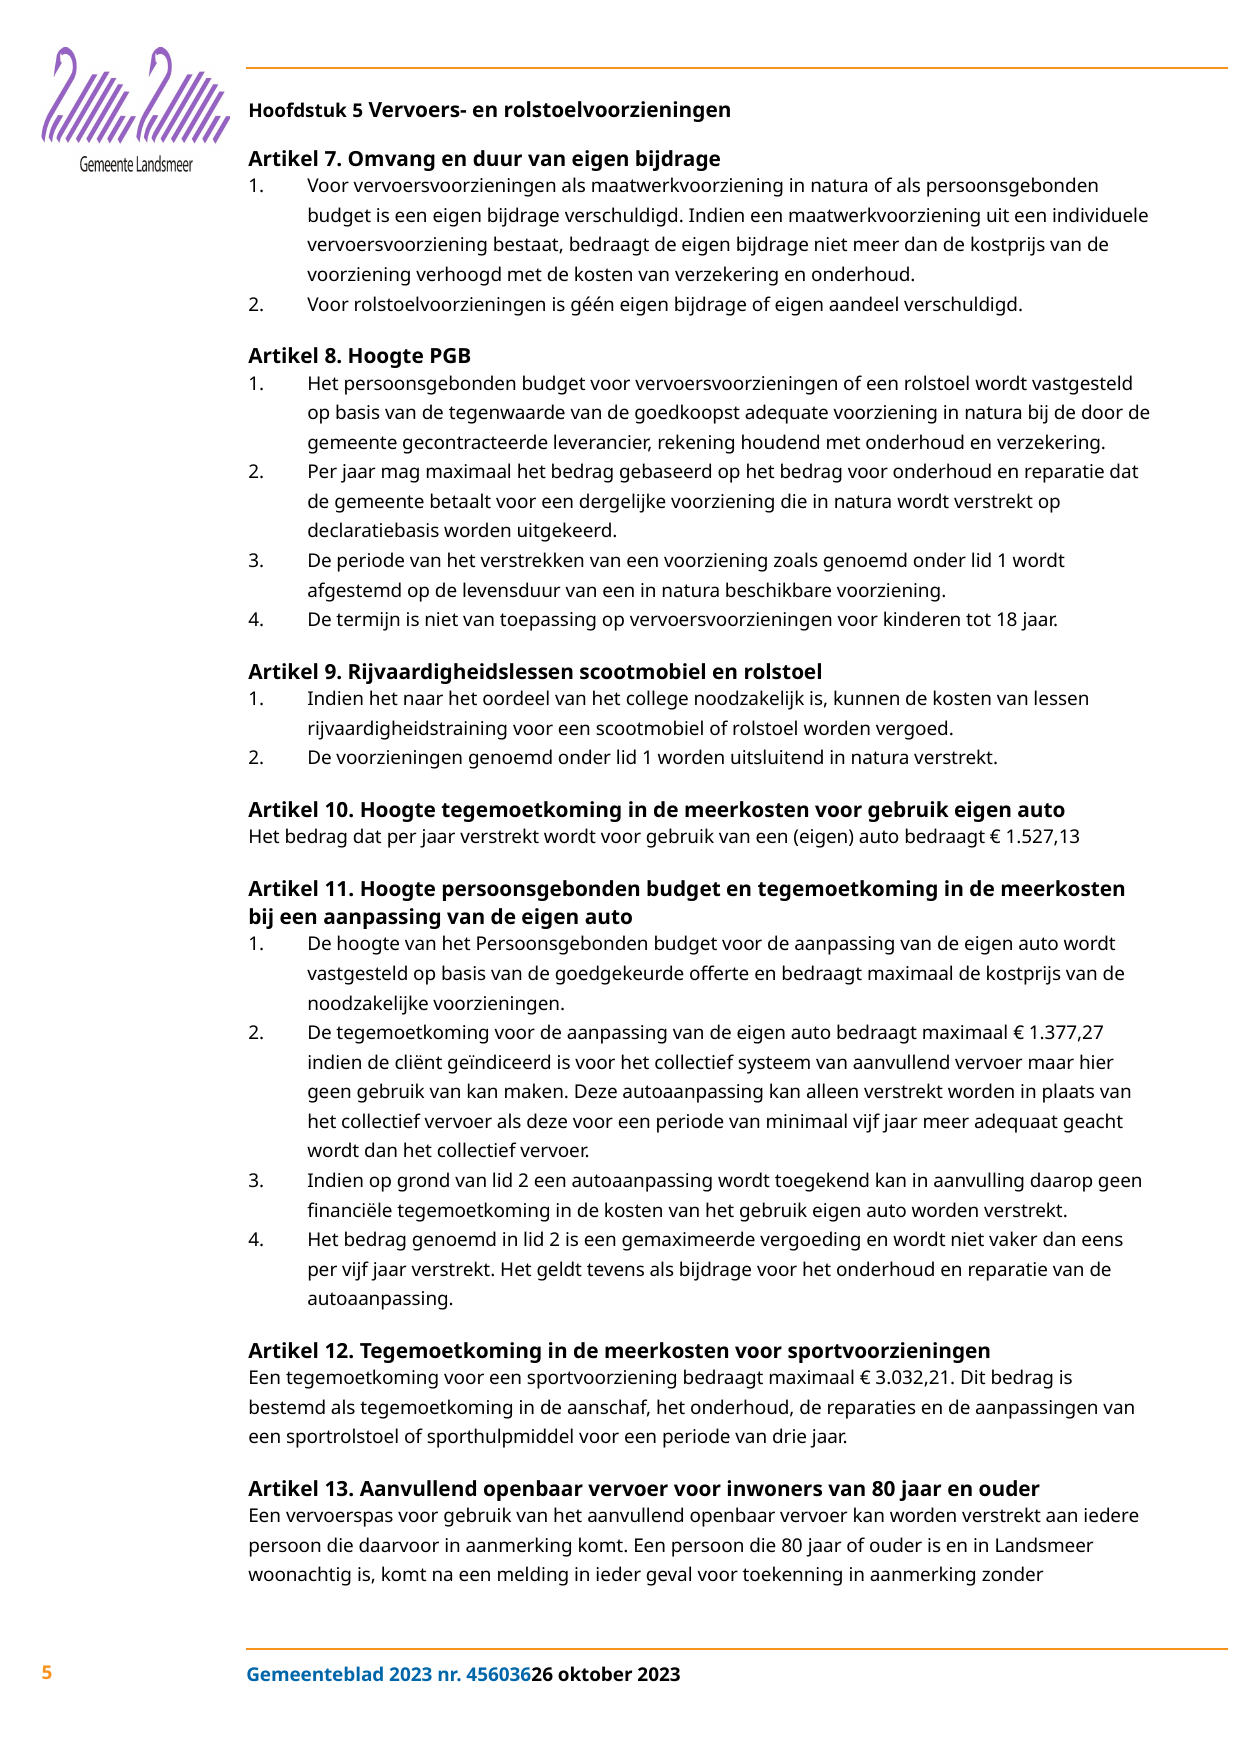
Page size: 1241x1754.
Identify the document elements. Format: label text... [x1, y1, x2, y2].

list De hoogte van het Persoonsgebonden budget voor de aanpassing van de eigen auto wordt vastgesteld op basis van de goedgekeurde offerte en bedraagt maximaal de kostprijs van de noodzakelijke voorzieningen. [248, 931, 1152, 1015]
text Artikel 10. Hoogte tegemoetkoming in de meerkosten voor gebruik eigen auto [248, 795, 1152, 823]
text Artikel 8. Hoogte PGB [248, 341, 1152, 370]
text Het bedrag dat per jaar verstrekt wordt voor gebruik van een (eigen) auto bedraagt € 1.527,13 [248, 823, 1152, 849]
text Een tegemoetkoming voor een sportvoorziening bedraagt maximaal € 3.032,21. Dit bedrag is bestemd als tegemoetkoming in de aanschaf, het onderhoud, de reparaties en de aanpassingen van een sportrolstoel of sporthulpmiddel voor een periode van drie jaar. [248, 1364, 1152, 1449]
text Artikel 7. Omvang en duur van eigen bijdrage [248, 144, 1152, 172]
list De periode van het verstrekken van een voorziening zoals genoemd onder lid 1 wordt afgestemd op de levensduur van een in natura beschikbare voorziening. [248, 547, 1152, 602]
list Voor rolstoelvoorzieningen is géén eigen bijdrage of eigen aandeel verschuldigd. [248, 291, 1152, 317]
text Artikel 13. Aanvullend openbaar vervoer voor inwoners van 80 jaar en ouder [248, 1474, 1152, 1502]
list Indien het naar het oordeel van het college noodzakelijk is, kunnen de kosten van lessen rijvaardigheidstraining voor een scootmobiel of rolstoel worden vergoed. [248, 685, 1152, 741]
list De voorzieningen genoemd onder lid 1 worden uitsluitend in natura verstrekt. [248, 744, 1152, 770]
text Artikel 9. Rijvaardigheidslessen scootmobiel en rolstoel [248, 657, 1152, 685]
text Artikel 11. Hoogte persoonsgebonden budget en tegemoetkoming in de meerkosten bij een aanpassing van de eigen auto [248, 874, 1152, 931]
list De tegemoetkoming voor de aanpassing van de eigen auto bedraagt maximaal € 1.377,27 indien de cliënt geïndiceerd is voor het collectief systeem van aanvullend vervoer maar hier geen gebruik van kan maken. Deze autoaanpassing kan alleen verstrekt worden in plaats van het collectief vervoer als deze voor een periode van minimaal vijf jaar meer adequaat geacht wordt dan het collectief vervoer. [248, 1019, 1152, 1163]
list Per jaar mag maximaal het bedrag gebaseerd op het bedrag voor onderhoud en reparatie dat de gemeente betaalt voor een dergelijke voorziening die in natura wordt verstrekt op declaratiebasis worden uitgekeerd. [248, 458, 1152, 543]
text Artikel 12. Tegemoetkoming in de meerkosten voor sportvoorzieningen [248, 1336, 1152, 1364]
list Indien op grond van lid 2 een autoaanpassing wordt toegekend kan in aanvulling daarop geen financiële tegemoetkoming in de kosten van het gebruik eigen auto worden verstrekt. [248, 1167, 1152, 1222]
list Het bedrag genoemd in lid 2 is een gemaximeerde vergoeding en wordt niet vaker dan eens per vijf jaar verstrekt. Het geldt tevens als bijdrage voor het onderhoud en reparatie van de autoaanpassing. [248, 1226, 1152, 1311]
text Een vervoerspas voor gebruik van het aanvullend openbaar vervoer kan worden verstrekt aan iedere persoon die daarvoor in aanmerking komt. Een persoon die 80 jaar of ouder is en in Landsmeer woonachtig is, komt na een melding in ieder geval voor toekenning in aanmerking zonder [248, 1502, 1152, 1587]
list Het persoonsgebonden budget voor vervoersvoorzieningen of een rolstoel wordt vastgesteld op basis van de tegenwaarde van de goedkoopst adequate voorziening in natura bij de door de gemeente gecontracteerde leverancier, rekening houdend met onderhoud en verzekering. [248, 370, 1152, 454]
text Hoofdstuk 5 Vervoers- en rolstoelvoorzieningen [248, 95, 1152, 123]
list De termijn is niet van toepassing op vervoersvoorzieningen voor kinderen tot 18 jaar. [248, 606, 1152, 632]
picture [41, 47, 231, 172]
list Voor vervoersvoorzieningen als maatwerkvoorziening in natura of als persoonsgebonden budget is een eigen bijdrage verschuldigd. Indien een maatwerkvoorziening uit een individuele vervoersvoorziening bestaat, bedraagt de eigen bijdrage niet meer dan de kostprijs van de voorziening verhoogd met de kosten van verzekering en onderhoud. [248, 172, 1152, 287]
